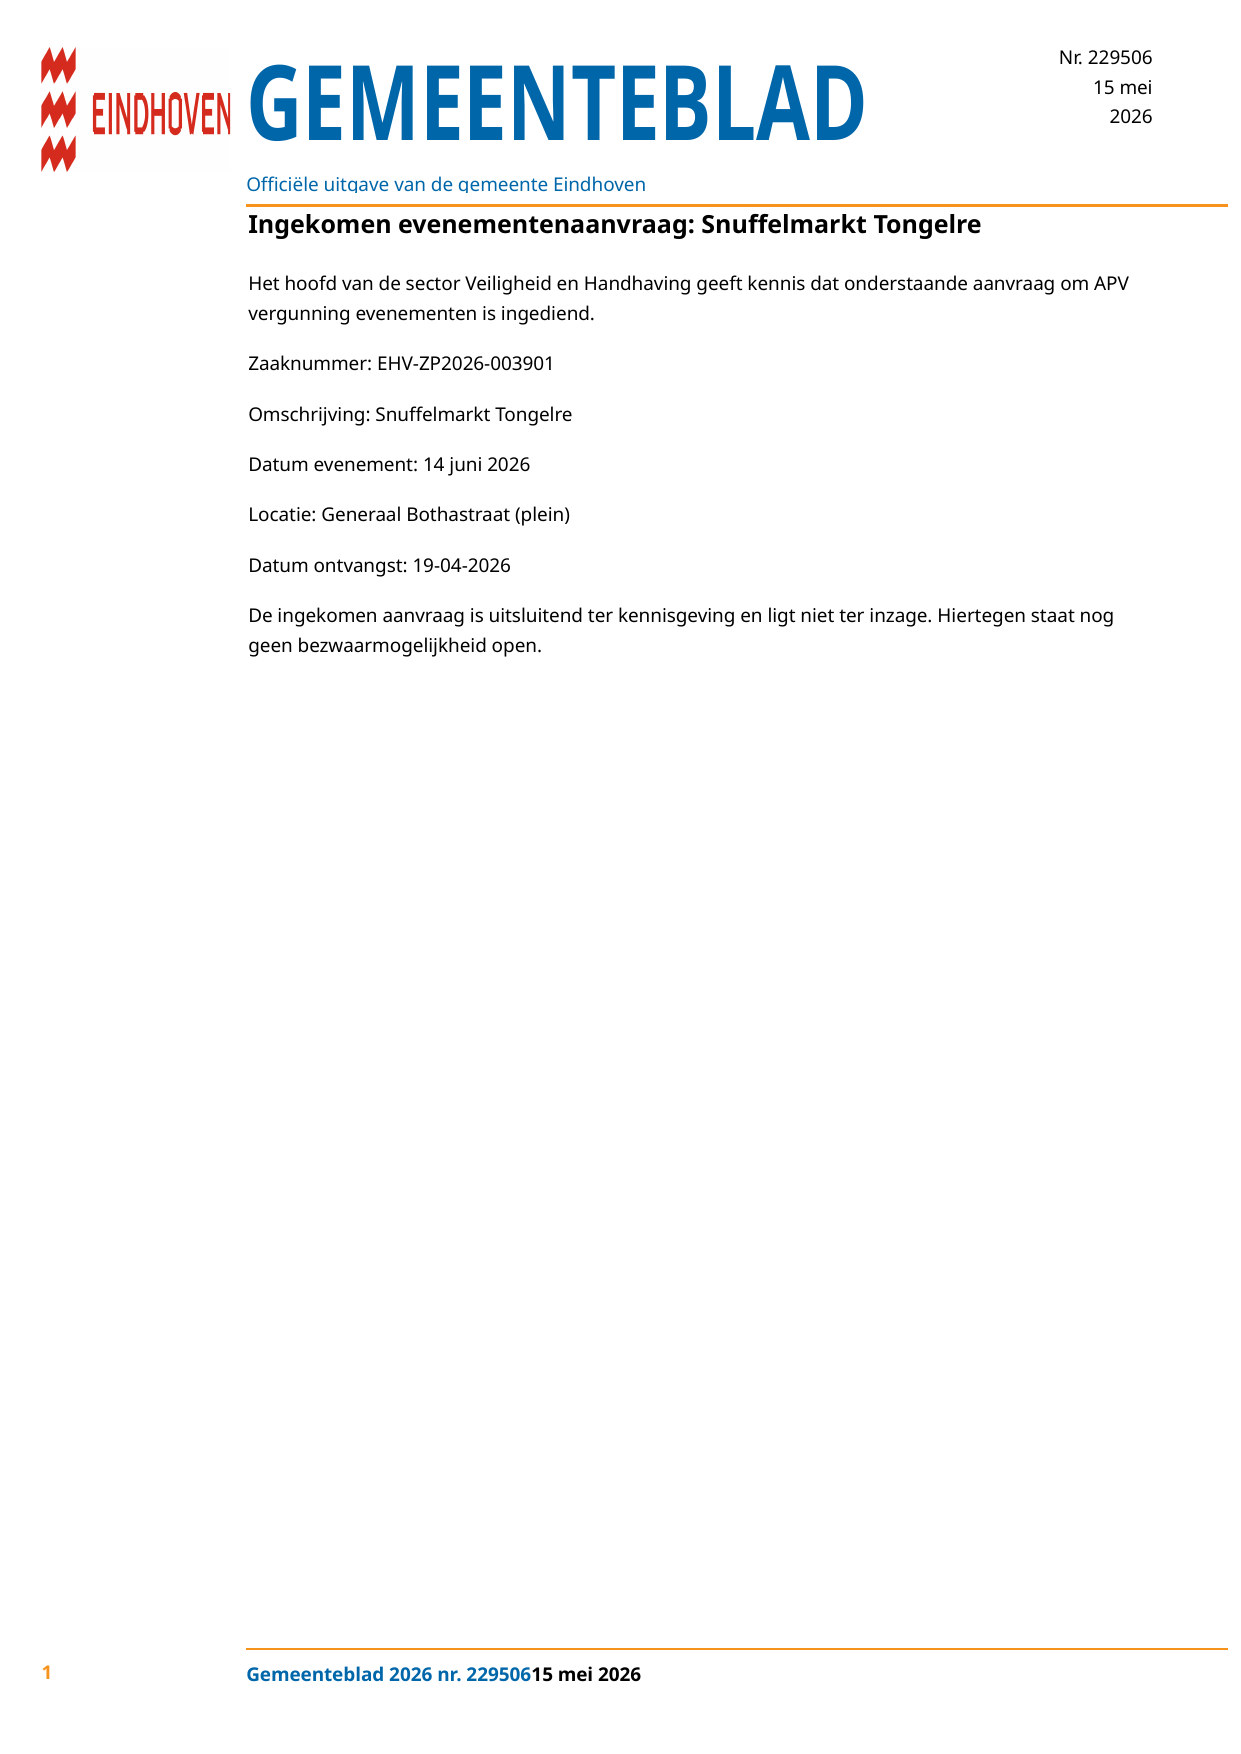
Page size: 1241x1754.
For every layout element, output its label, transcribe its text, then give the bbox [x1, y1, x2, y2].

text Datum evenement: 14 juni 2026 [248, 451, 1152, 477]
text Datum ontvangst: 19-04-2026 [248, 552, 1152, 578]
text Omschrijving: Snuffelmarkt Tongelre [248, 401, 1152, 426]
text Ingekomen evenementenaanvraag: Snuffelmarkt Tongelre [248, 207, 1152, 241]
picture [41, 47, 231, 172]
text Het hoofd van de sector Veiligheid en Handhaving geeft kennis dat onderstaande aanvraag om APV vergunning evenementen is ingediend. [248, 270, 1152, 326]
text Zaaknummer: EHV-ZP2026-003901 [248, 350, 1152, 376]
text Locatie: Generaal Bothastraat (plein) [248, 502, 1152, 527]
text De ingekomen aanvraag is uitsluitend ter kennisgeving en ligt niet ter inzage. Hiertegen staat nog geen bezwaarmogelijkheid open. [248, 602, 1152, 658]
